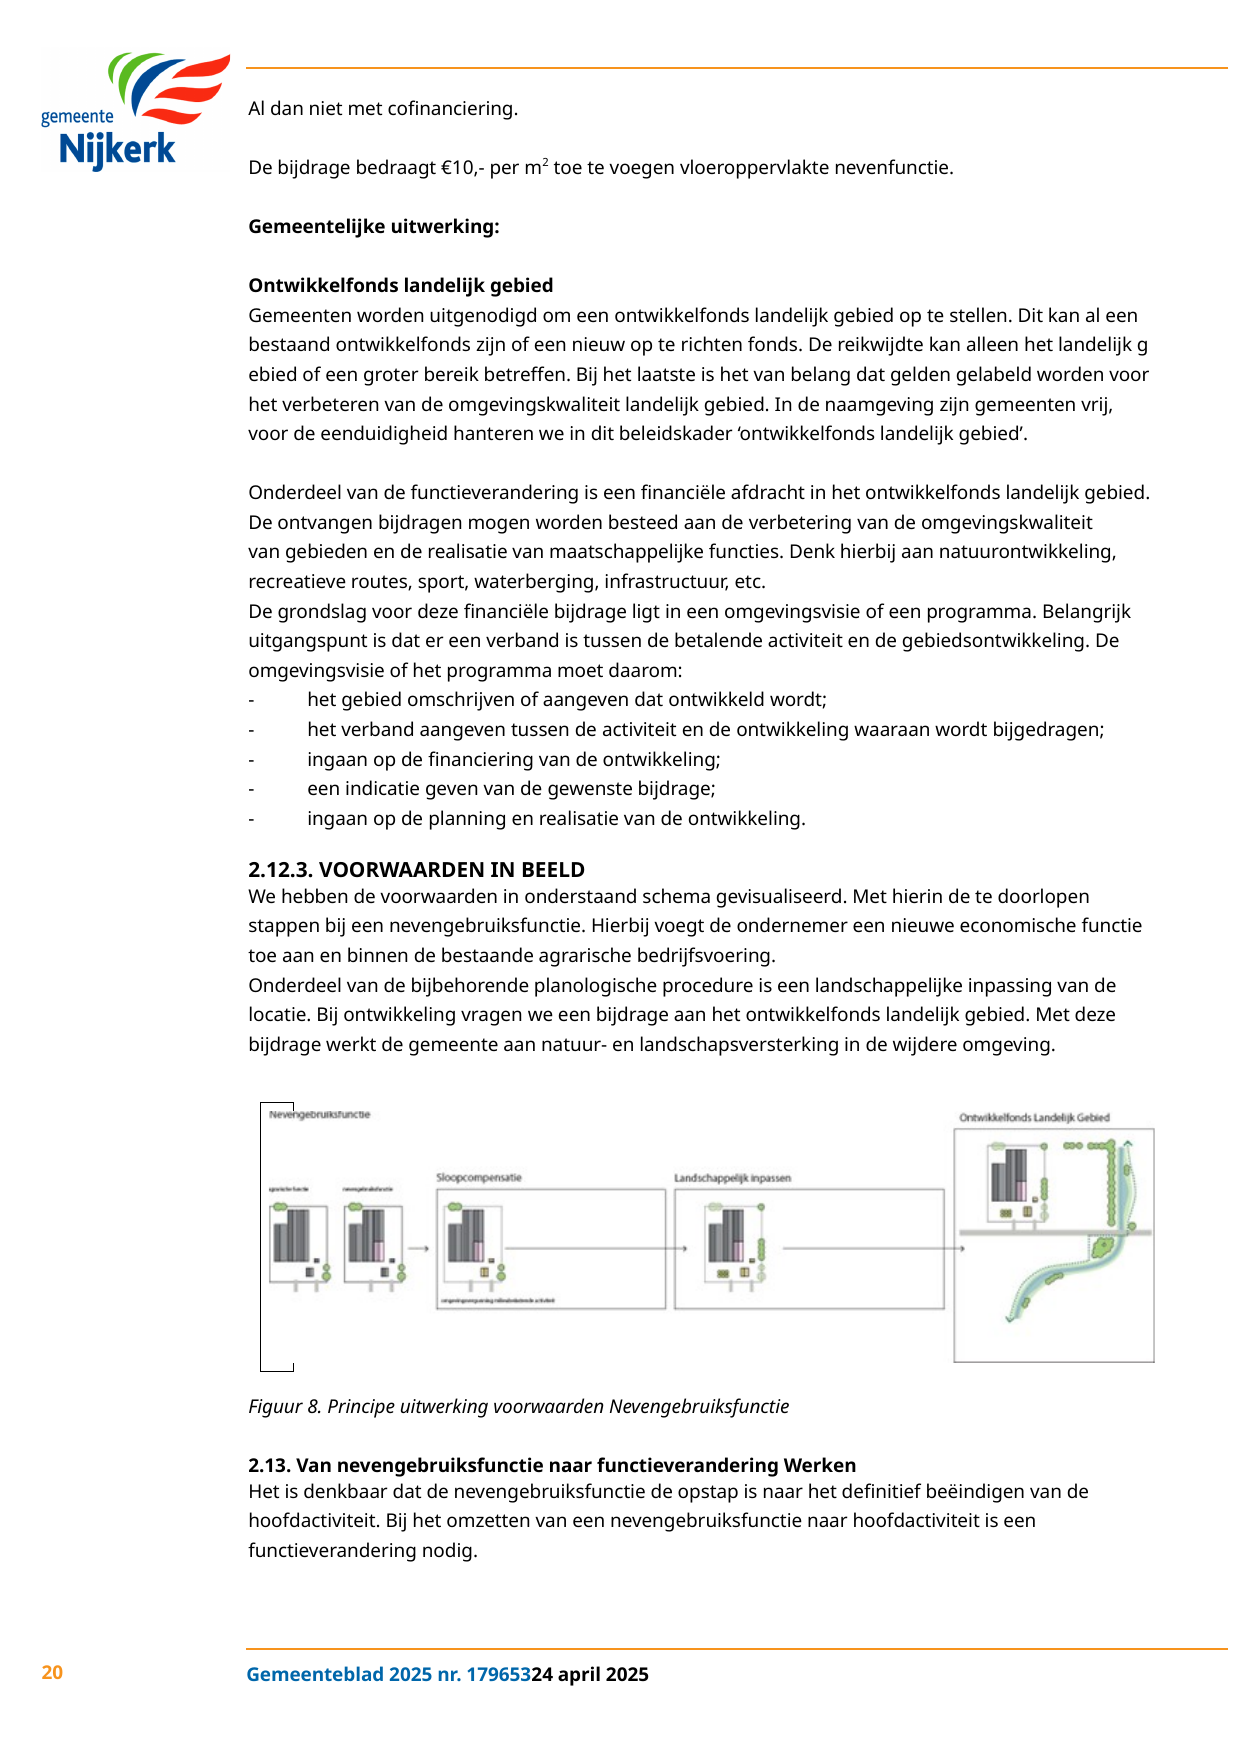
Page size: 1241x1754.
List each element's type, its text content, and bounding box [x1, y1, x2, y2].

text We hebben de voorwaarden in onderstaand schema gevisualiseerd. Met hierin de te doorlopen stappen bij een nevengebruiksfunctie. Hierbij voegt de ondernemer een nieuwe economische functie toe aan en binnen de bestaande agrarische bedrijfsvoering. [248, 883, 1152, 968]
picture [41, 47, 231, 172]
text Figuur 8. Principe uitwerking voorwaarden Nevengebruiksfunctie [248, 1393, 1152, 1419]
text 2.13. Van nevengebruiksfunctie naar functieverandering Werken [248, 1452, 1152, 1478]
text Onderdeel van de bijbehorende planologische procedure is een landschappelijke inpassing van de locatie. Bij ontwikkeling vragen we een bijdrage aan het ontwikkelfonds landelijk gebied. Met deze bijdrage werkt de gemeente aan natuur- en landschapsversterking in de wijdere omgeving. [248, 972, 1152, 1057]
text 2.12.3. VOORWAARDEN IN BEELD [248, 855, 1152, 883]
picture [268, 1111, 1155, 1363]
text Het is denkbaar dat de nevengebruiksfunctie de opstap is naar het definitief beëindigen van de hoofdactiviteit. Bij het omzetten van een nevengebruiksfunctie naar hoofdactiviteit is een functieverandering nodig. [248, 1478, 1152, 1563]
text De bijdrage bedraagt €10,- per m2 toe te voegen vloeroppervlakte nevenfunctie. [248, 154, 1152, 180]
table_header Gemeentelijke uitwerking: Ontwikkelfonds landelijk gebied Gemeenten worden uitgenodigd om een ontwikkelfonds landelijk gebied op te stellen. Dit kan al een bestaand ontwikkelfonds zijn of een nieuw op te richten fonds. De reikwijdte kan alleen het landelijk gebied of een groter bereik betreffen. Bij het laatste is het van belang dat gelden gelabeld worden voor het verbeteren van de omgevingskwaliteit landelijk gebied. In de naamgeving zijn gemeenten vrij, voor de eenduidigheid hanteren we in dit beleidskader ‘ontwikkelfonds landelijk gebied’. Onderdeel van de functieverandering is een financiële afdracht in het ontwikkelfonds landelijk gebied. De ontvangen bijdragen mogen worden besteed aan de verbetering van de omgevingskwaliteit van gebieden en de realisatie van maatschappelijke functies. Denk hierbij aan natuurontwikkeling, recreatieve routes, sport, waterberging, infrastructuur, etc. De grondslag voor deze financiële bijdrage ligt in een omgevingsvisie of een programma. Belangrijk uitgangspunt is dat er een verband is tussen de betalende activiteit en de gebiedsontwikkeling. De omgevingsvisie of het programma moet daarom: het gebied omschrijven of aangeven dat ontwikkeld wordt; het verband aangeven tussen de activiteit en de ontwikkeling waaraan wordt bijgedragen; ingaan op de financiering van de ontwikkeling; een indicatie geven van de gewenste bijdrage; ingaan op de planning en realisatie van de ontwikkeling. [248, 213, 1152, 831]
text Al dan niet met cofinanciering. [248, 95, 1152, 121]
